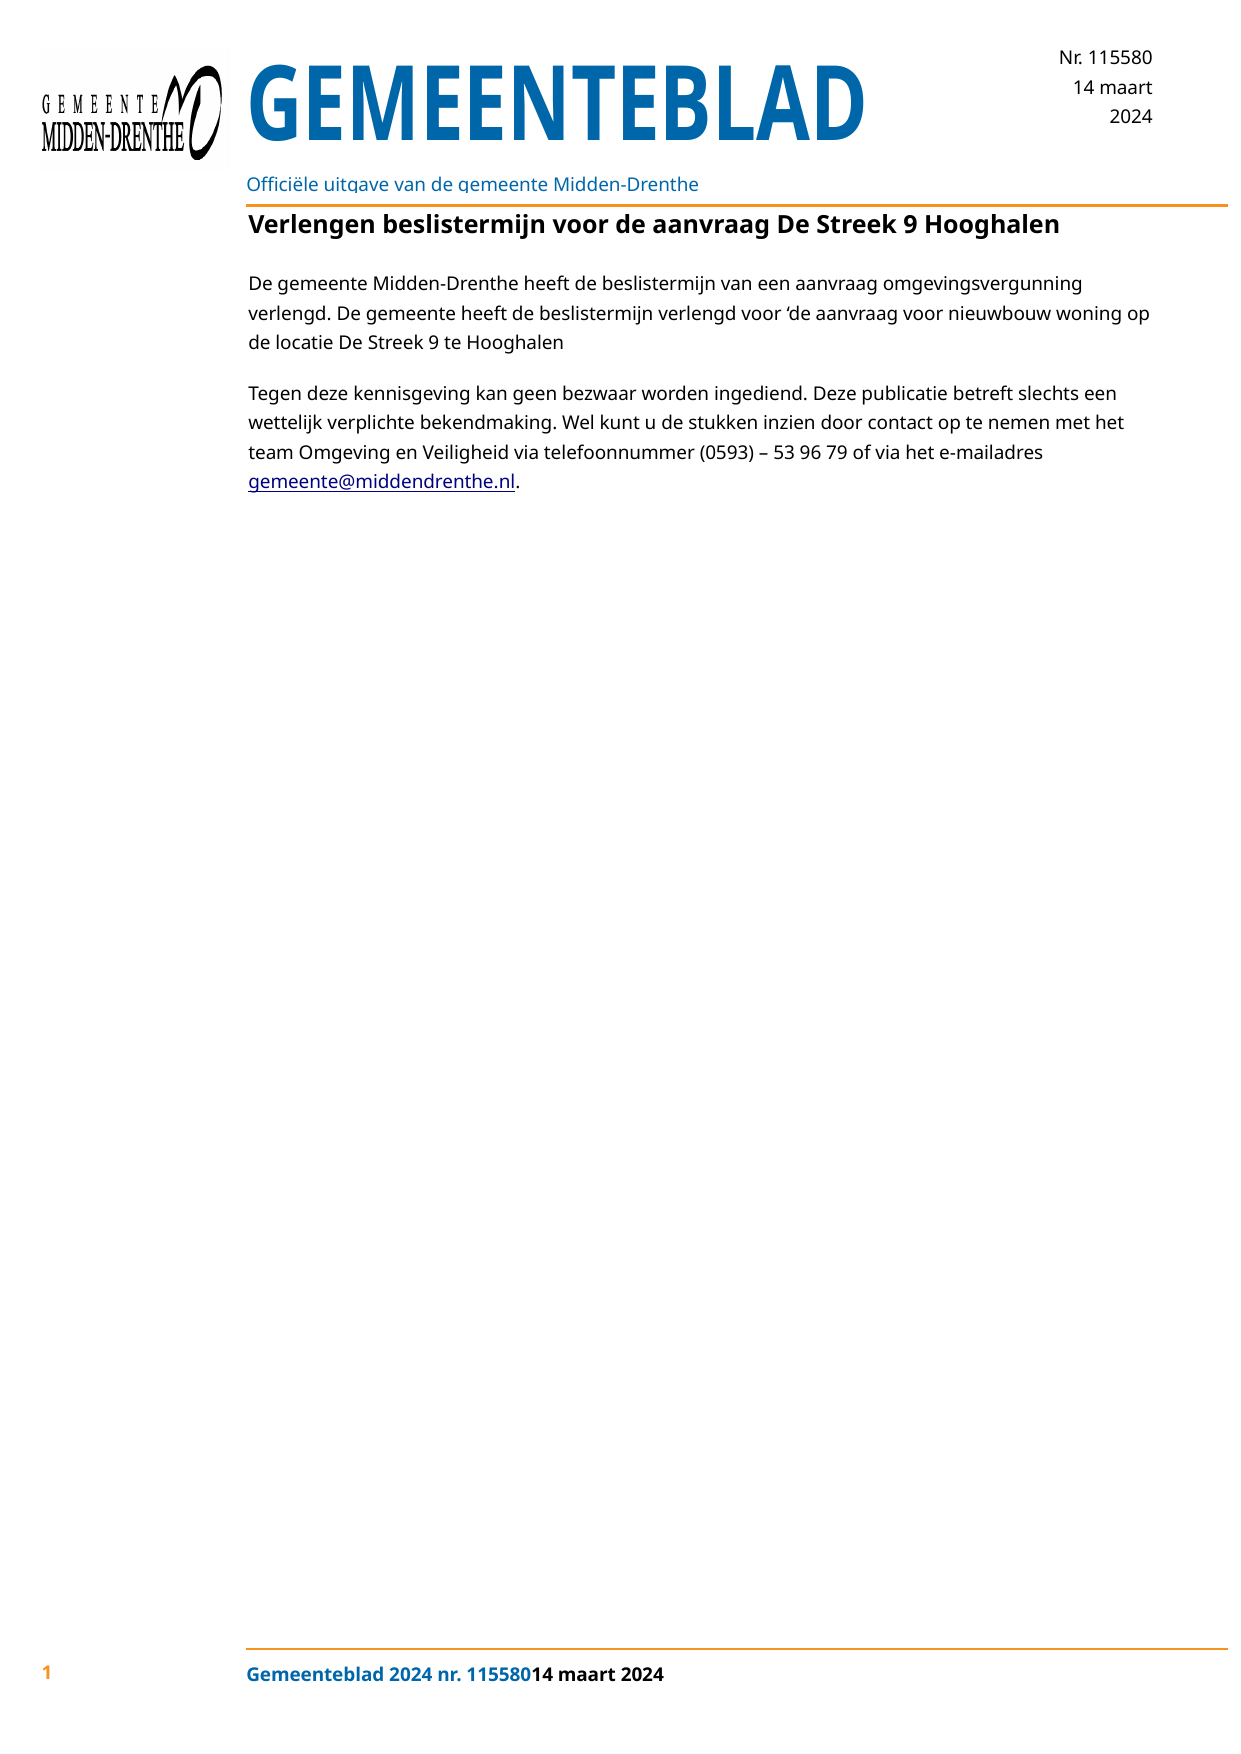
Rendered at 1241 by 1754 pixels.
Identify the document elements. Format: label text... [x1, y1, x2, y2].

text Verlengen beslistermijn voor de aanvraag De Streek 9 Hooghalen [248, 207, 1152, 241]
text Tegen deze kennisgeving kan geen bezwaar worden ingediend. Deze publicatie betreft slechts een wettelijk verplichte bekendmaking. Wel kunt u de stukken inzien door contact op te nemen met het team Omgeving en Veiligheid via telefoonnummer (0593) – 53 96 79 of via het e-mailadres gemeente@middendrenthe.nl. [248, 380, 1152, 494]
text De gemeente Midden-Drenthe heeft de beslistermijn van een aanvraag omgevingsvergunning verlengd. De gemeente heeft de beslistermijn verlengd voor ‘de aanvraag voor nieuwbouw woning op de locatie De Streek 9 te Hooghalen [248, 270, 1152, 355]
picture [41, 47, 231, 172]
